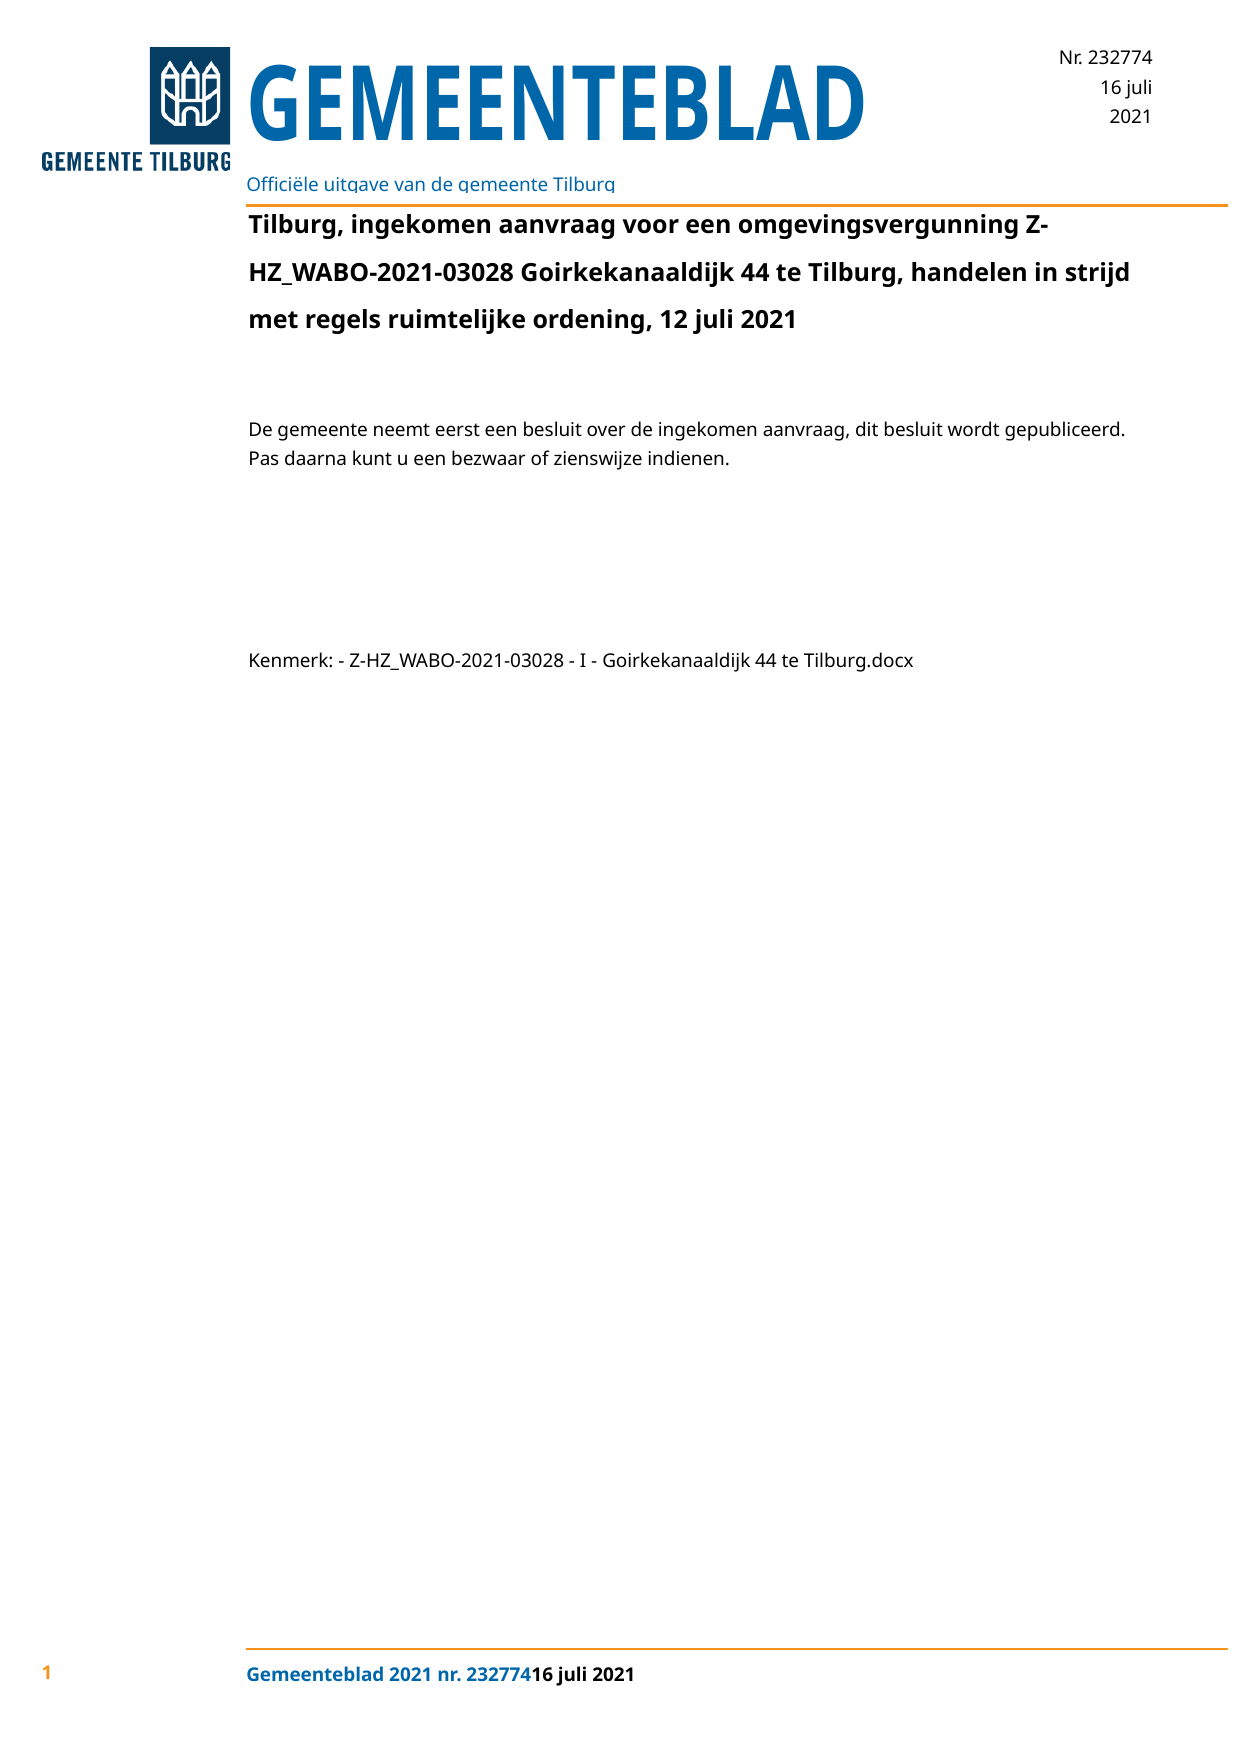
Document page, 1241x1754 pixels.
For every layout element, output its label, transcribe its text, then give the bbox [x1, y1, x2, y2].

picture [41, 47, 231, 172]
text Tilburg, ingekomen aanvraag voor een omgevingsvergunning Z-HZ_WABO-2021-03028 Goirkekanaaldijk 44 te Tilburg, handelen in strijd met regels ruimtelijke ordening, 12 juli 2021 [248, 207, 1152, 336]
text Kenmerk: - Z-HZ_WABO-2021-03028 - I - Goirkekanaaldijk 44 te Tilburg.docx [248, 647, 1152, 673]
text De gemeente neemt eerst een besluit over de ingekomen aanvraag, dit besluit wordt gepubliceerd. Pas daarna kunt u een bezwaar of zienswijze indienen. [248, 416, 1152, 471]
